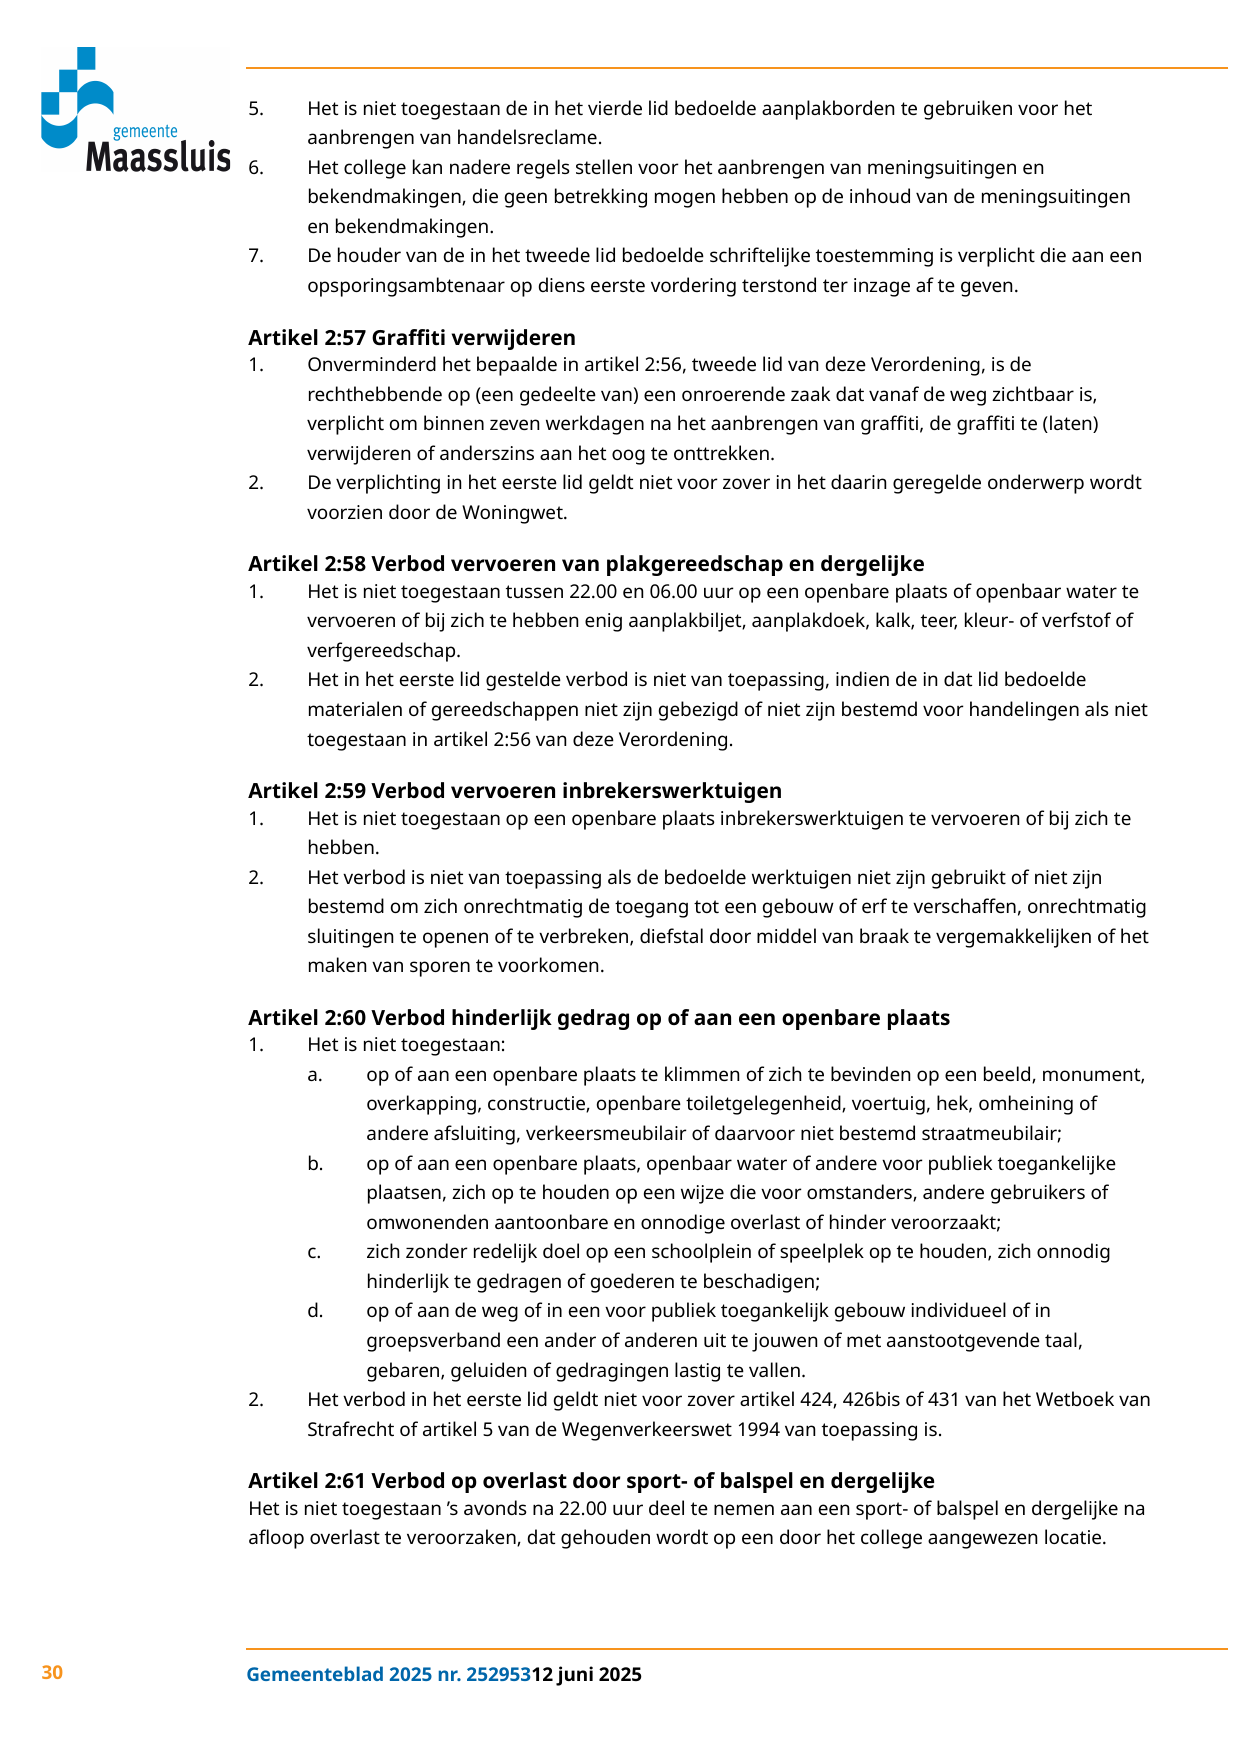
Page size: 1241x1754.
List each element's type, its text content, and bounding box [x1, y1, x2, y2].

list Het college kan nadere regels stellen voor het aanbrengen van meningsuitingen en bekendmakingen, die geen betrekking mogen hebben op de inhoud van de meningsuitingen en bekendmakingen. [248, 154, 1152, 239]
text Artikel 2:57 Graffiti verwijderen [248, 323, 1152, 351]
list Het is niet toegestaan: [248, 1031, 1152, 1057]
list Het verbod is niet van toepassing als de bedoelde werktuigen niet zijn gebruikt of niet zijn bestemd om zich onrechtmatig de toegang tot een gebouw of erf te verschaffen, onrechtmatig sluitingen te openen of te verbreken, diefstal door middel van braak te vergemakkelijken of het maken van sporen te voorkomen. [248, 864, 1152, 978]
text Artikel 2:59 Verbod vervoeren inbrekerswerktuigen [248, 776, 1152, 805]
list Het is niet toegestaan op een openbare plaats inbrekerswerktuigen te vervoeren of bij zich te hebben. [248, 805, 1152, 860]
list Het verbod in het eerste lid geldt niet voor zover artikel 424, 426bis of 431 van het Wetboek van Strafrecht of artikel 5 van de Wegenverkeerswet 1994 van toepassing is. [248, 1386, 1152, 1442]
list Onverminderd het bepaalde in artikel 2:56, tweede lid van deze Verordening, is de rechthebbende op (een gedeelte van) een onroerende zaak dat vanaf de weg zichtbaar is, verplicht om binnen zeven werkdagen na het aanbrengen van graffiti, de graffiti te (laten) verwijderen of anderszins aan het oog te onttrekken. [248, 351, 1152, 466]
picture [41, 47, 231, 172]
text Het is niet toegestaan ’s avonds na 22.00 uur deel te nemen aan een sport- of balspel en dergelijke na afloop overlast te veroorzaken, dat gehouden wordt op een door het college aangewezen locatie. [248, 1495, 1152, 1550]
list Het is niet toegestaan de in het vierde lid bedoelde aanplakborden te gebruiken voor het aanbrengen van handelsreclame. [248, 95, 1152, 150]
text Artikel 2:61 Verbod op overlast door sport- of balspel en dergelijke [248, 1466, 1152, 1495]
text Artikel 2:58 Verbod vervoeren van plakgereedschap en dergelijke [248, 549, 1152, 578]
list De verplichting in het eerste lid geldt niet voor zover in het daarin geregelde onderwerp wordt voorzien door de Woningwet. [248, 469, 1152, 525]
list Het is niet toegestaan tussen 22.00 en 06.00 uur op een openbare plaats of openbaar water te vervoeren of bij zich te hebben enig aanplakbiljet, aanplakdoek, kalk, teer, kleur- of verfstof of verfgereedschap. [248, 578, 1152, 663]
list op of aan een openbare plaats te klimmen of zich te bevinden op een beeld, monument, overkapping, constructie, openbare toiletgelegenheid, voertuig, hek, omheining of andere afsluiting, verkeersmeubilair of daarvoor niet bestemd straatmeubilair; [307, 1061, 1152, 1146]
list zich zonder redelijk doel op een schoolplein of speelplek op te houden, zich onnodig hinderlijk te gedragen of goederen te beschadigen; [307, 1238, 1152, 1294]
list op of aan de weg of in een voor publiek toegankelijk gebouw individueel of in groepsverband een ander of anderen uit te jouwen of met aanstootgevende taal, gebaren, geluiden of gedragingen lastig te vallen. [307, 1298, 1152, 1383]
list Het in het eerste lid gestelde verbod is niet van toepassing, indien de in dat lid bedoelde materialen of gereedschappen niet zijn gebezigd of niet zijn bestemd voor handelingen als niet toegestaan in artikel 2:56 van deze Verordening. [248, 667, 1152, 752]
picture [41, 47, 77, 92]
text Artikel 2:60 Verbod hinderlijk gedrag op of aan een openbare plaats [248, 1003, 1152, 1031]
list op of aan een openbare plaats, openbaar water of andere voor publiek toegankelijke plaatsen, zich op te houden op een wijze die voor omstanders, andere gebruikers of omwonenden aantoonbare en onnodige overlast of hinder veroorzaakt; [307, 1150, 1152, 1235]
list De houder van de in het tweede lid bedoelde schriftelijke toestemming is verplicht die aan een opsporingsambtenaar op diens eerste vordering terstond ter inzage af te geven. [248, 243, 1152, 298]
